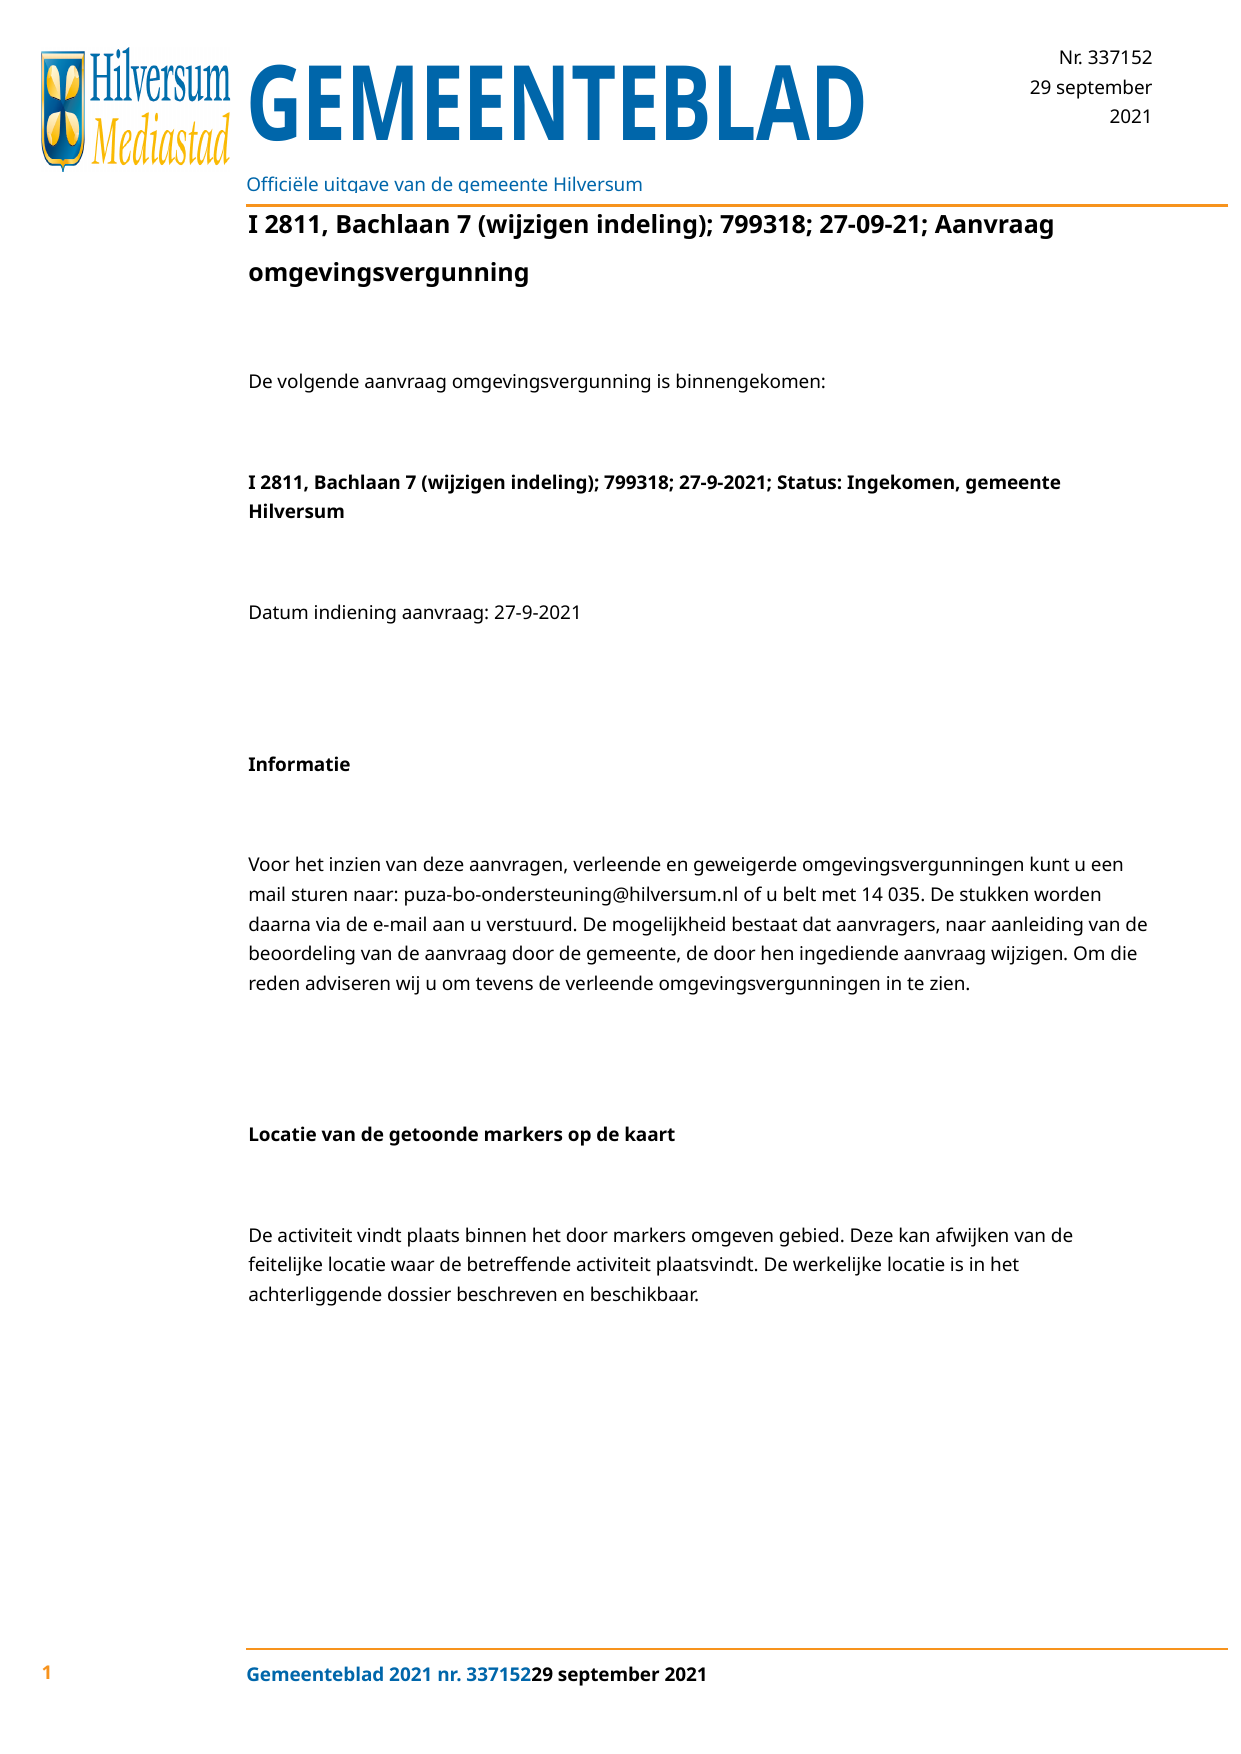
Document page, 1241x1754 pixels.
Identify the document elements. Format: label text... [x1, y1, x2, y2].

text Datum indiening aanvraag: 27-9-2021 [248, 599, 1152, 625]
text De activiteit vindt plaats binnen het door markers omgeven gebied. Deze kan afwijken van de feitelijke locatie waar de betreffende activiteit plaatsvindt. De werkelijke locatie is in het achterliggende dossier beschreven en beschikbaar. [248, 1222, 1152, 1307]
text De volgende aanvraag omgevingsvergunning is binnengekomen: [248, 368, 1152, 394]
text Informatie [248, 751, 1152, 777]
text I 2811, Bachlaan 7 (wijzigen indeling); 799318; 27-9-2021; Status: Ingekomen, gemeente Hilversum [248, 469, 1152, 524]
text I 2811, Bachlaan 7 (wijzigen indeling); 799318; 27-09-21; Aanvraag omgevingsvergunning [248, 207, 1152, 288]
text Locatie van de getoonde markers op de kaart [248, 1121, 1152, 1147]
picture [41, 47, 231, 172]
text Voor het inzien van deze aanvragen, verleende en geweigerde omgevingsvergunningen kunt u een mail sturen naar: puza-bo-ondersteuning@hilversum.nl of u belt met 14 035. De stukken worden daarna via de e-mail aan u verstuurd. De mogelijkheid bestaat dat aanvragers, naar aanleiding van de beoordeling van de aanvraag door de gemeente, de door hen ingediende aanvraag wijzigen. Om die reden adviseren wij u om tevens de verleende omgevingsvergunningen in te zien. [248, 852, 1152, 996]
